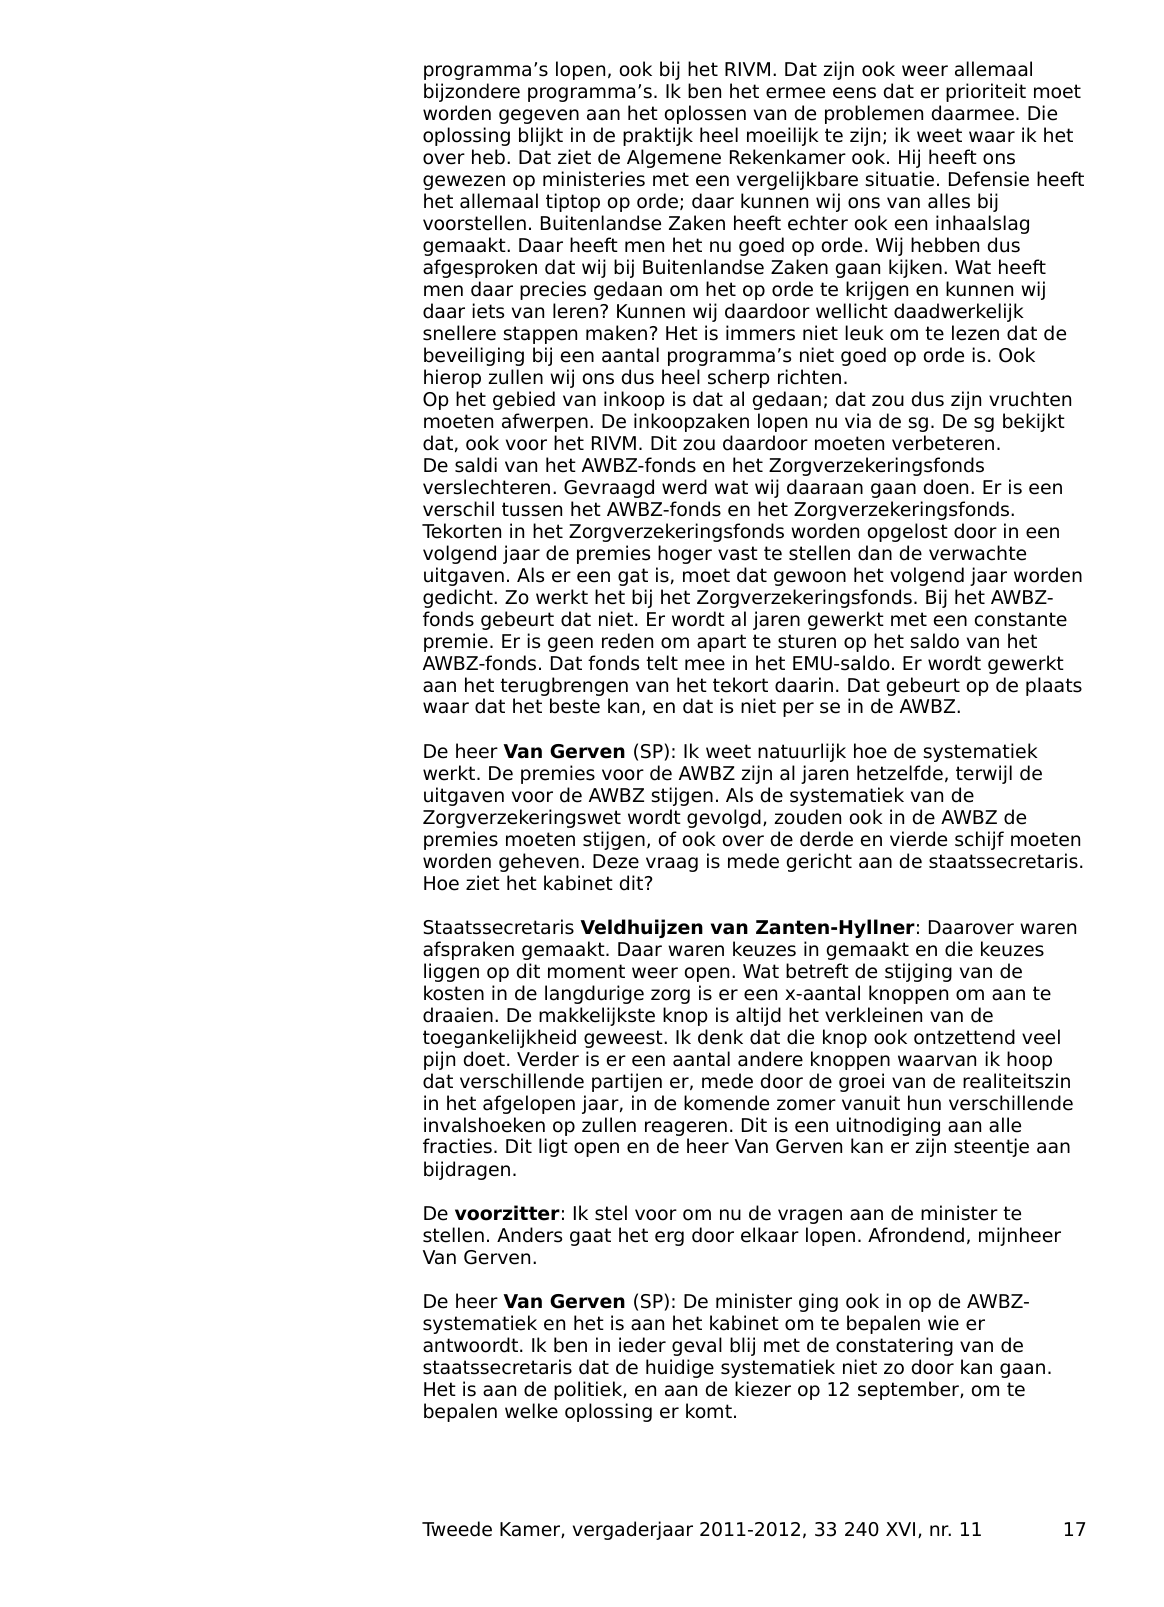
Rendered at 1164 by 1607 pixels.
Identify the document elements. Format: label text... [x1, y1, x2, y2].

text De voorzitter: Ik stel voor om nu de vragen aan de minister te stellen. Anders gaat het erg door elkaar lopen. Afrondend, mijnheer Van Gerven. [422, 1203, 1087, 1268]
text Op het gebied van inkoop is dat al gedaan; dat zou dus zijn vruchten moeten afwerpen. De inkoopzaken lopen nu via de sg. De sg bekijkt dat, ook voor het RIVM. Dit zou daardoor moeten verbeteren. [422, 389, 1087, 455]
text De heer Van Gerven (SP): Ik weet natuurlijk hoe de systematiek werkt. De premies voor de AWBZ zijn al jaren hetzelfde, terwijl de uitgaven voor de AWBZ stijgen. Als de systematiek van de Zorgverzekeringswet wordt gevolgd, zouden ook in de AWBZ de premies moeten stijgen, of ook over de derde en vierde schijf moeten worden geheven. Deze vraag is mede gericht aan de staatssecretaris. Hoe ziet het kabinet dit? [422, 741, 1087, 894]
text De heer Van Gerven (SP): De minister ging ook in op de AWBZ-systematiek en het is aan het kabinet om te bepalen wie er antwoordt. Ik ben in ieder geval blij met de constatering van de staatssecretaris dat de huidige systematiek niet zo door kan gaan. Het is aan de politiek, en aan de kiezer op 12 september, om te bepalen welke oplossing er komt. [422, 1291, 1087, 1423]
text Staatssecretaris Veldhuijzen van Zanten-Hyllner: Daarover waren afspraken gemaakt. Daar waren keuzes in gemaakt en die keuzes liggen op dit moment weer open. Wat betreft de stijging van de kosten in de langdurige zorg is er een x-aantal knoppen om aan te draaien. De makkelijkste knop is altijd het verkleinen van de toegankelijkheid geweest. Ik denk dat die knop ook ontzettend veel pijn doet. Verder is er een aantal andere knoppen waarvan ik hoop dat verschillende partijen er, mede door de groei van de realiteitszin in het afgelopen jaar, in de komende zomer vanuit hun verschillende invalshoeken op zullen reageren. Dit is een uitnodiging aan alle fracties. Dit ligt open en de heer Van Gerven kan er zijn steentje aan bijdragen. [422, 917, 1087, 1180]
text programma’s lopen, ook bij het RIVM. Dat zijn ook weer allemaal bijzondere programma’s. Ik ben het ermee eens dat er prioriteit moet worden gegeven aan het oplossen van de problemen daarmee. Die oplossing blijkt in de praktijk heel moeilijk te zijn; ik weet waar ik het over heb. Dat ziet de Algemene Rekenkamer ook. Hij heeft ons gewezen op ministeries met een vergelijkbare situatie. Defensie heeft het allemaal tiptop op orde; daar kunnen wij ons van alles bij voorstellen. Buitenlandse Zaken heeft echter ook een inhaalslag gemaakt. Daar heeft men het nu goed op orde. Wij hebben dus afgesproken dat wij bij Buitenlandse Zaken gaan kijken. Wat heeft men daar precies gedaan om het op orde te krijgen en kunnen wij daar iets van leren? Kunnen wij daardoor wellicht daadwerkelijk snellere stappen maken? Het is immers niet leuk om te lezen dat de beveiliging bij een aantal programma’s niet goed op orde is. Ook hierop zullen wij ons dus heel scherp richten. [422, 59, 1087, 389]
text De saldi van het AWBZ-fonds en het Zorgverzekeringsfonds verslechteren. Gevraagd werd wat wij daaraan gaan doen. Er is een verschil tussen het AWBZ-fonds en het Zorgverzekeringsfonds. Tekorten in het Zorgverzekeringsfonds worden opgelost door in een volgend jaar de premies hoger vast te stellen dan de verwachte uitgaven. Als er een gat is, moet dat gewoon het volgend jaar worden gedicht. Zo werkt het bij het Zorgverzekeringsfonds. Bij het AWBZ-fonds gebeurt dat niet. Er wordt al jaren gewerkt met een constante premie. Er is geen reden om apart te sturen op het saldo van het AWBZ-fonds. Dat fonds telt mee in het EMU-saldo. Er wordt gewerkt aan het terugbrengen van het tekort daarin. Dat gebeurt op de plaats waar dat het beste kan, en dat is niet per se in de AWBZ. [422, 455, 1087, 718]
